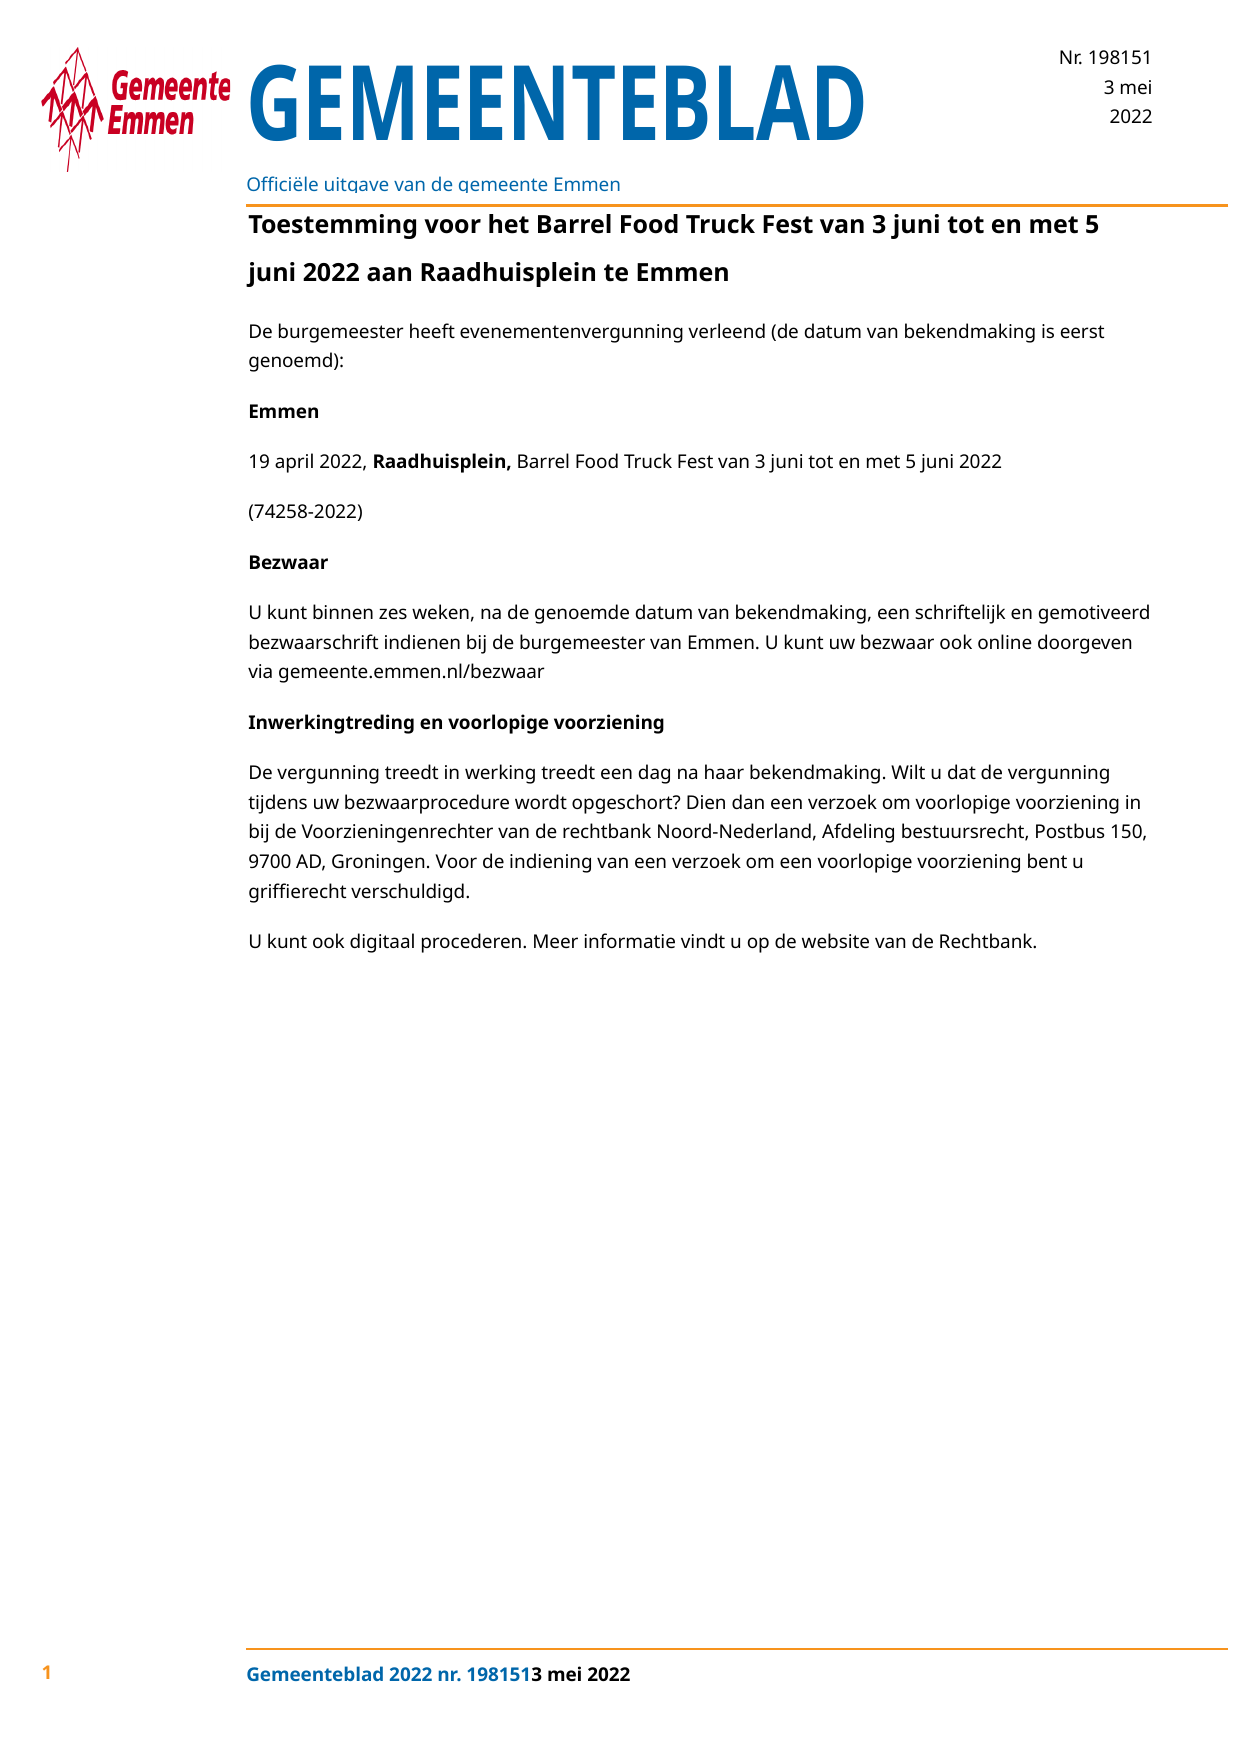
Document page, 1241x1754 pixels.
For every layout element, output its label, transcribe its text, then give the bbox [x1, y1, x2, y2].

text (74258-2022) [248, 499, 1152, 524]
text Inwerkingtreding en voorlopige voorziening [248, 709, 1152, 735]
text Bezwaar [248, 549, 1152, 575]
text Toestemming voor het Barrel Food Truck Fest van 3 juni tot en met 5 juni 2022 aan Raadhuisplein te Emmen [248, 207, 1152, 288]
text U kunt binnen zes weken, na de genoemde datum van bekendmaking, een schriftelijk en gemotiveerd bezwaarschrift indienen bij de burgemeester van Emmen. U kunt uw bezwaar ook online doorgeven via gemeente.emmen.nl/bezwaar [248, 599, 1152, 684]
text 19 april 2022, Raadhuisplein, Barrel Food Truck Fest van 3 juni tot en met 5 juni 2022 [248, 448, 1152, 474]
text De burgemeester heeft evenementenvergunning verleend (de datum van bekendmaking is eerst genoemd): [248, 318, 1152, 373]
text De vergunning treedt in werking treedt een dag na haar bekendmaking. Wilt u dat de vergunning tijdens uw bezwaarprocedure wordt opgeschort? Dien dan een verzoek om voorlopige voorziening in bij de Voorzieningenrechter van de rechtbank Noord-Nederland, Afdeling bestuursrecht, Postbus 150, 9700 AD, Groningen. Voor de indiening van een verzoek om een voorlopige voorziening bent u griffierecht verschuldigd. [248, 759, 1152, 904]
text Emmen [248, 398, 1152, 424]
picture [41, 47, 231, 172]
text U kunt ook digitaal procederen. Meer informatie vindt u op de website van de Rechtbank. [248, 928, 1152, 954]
